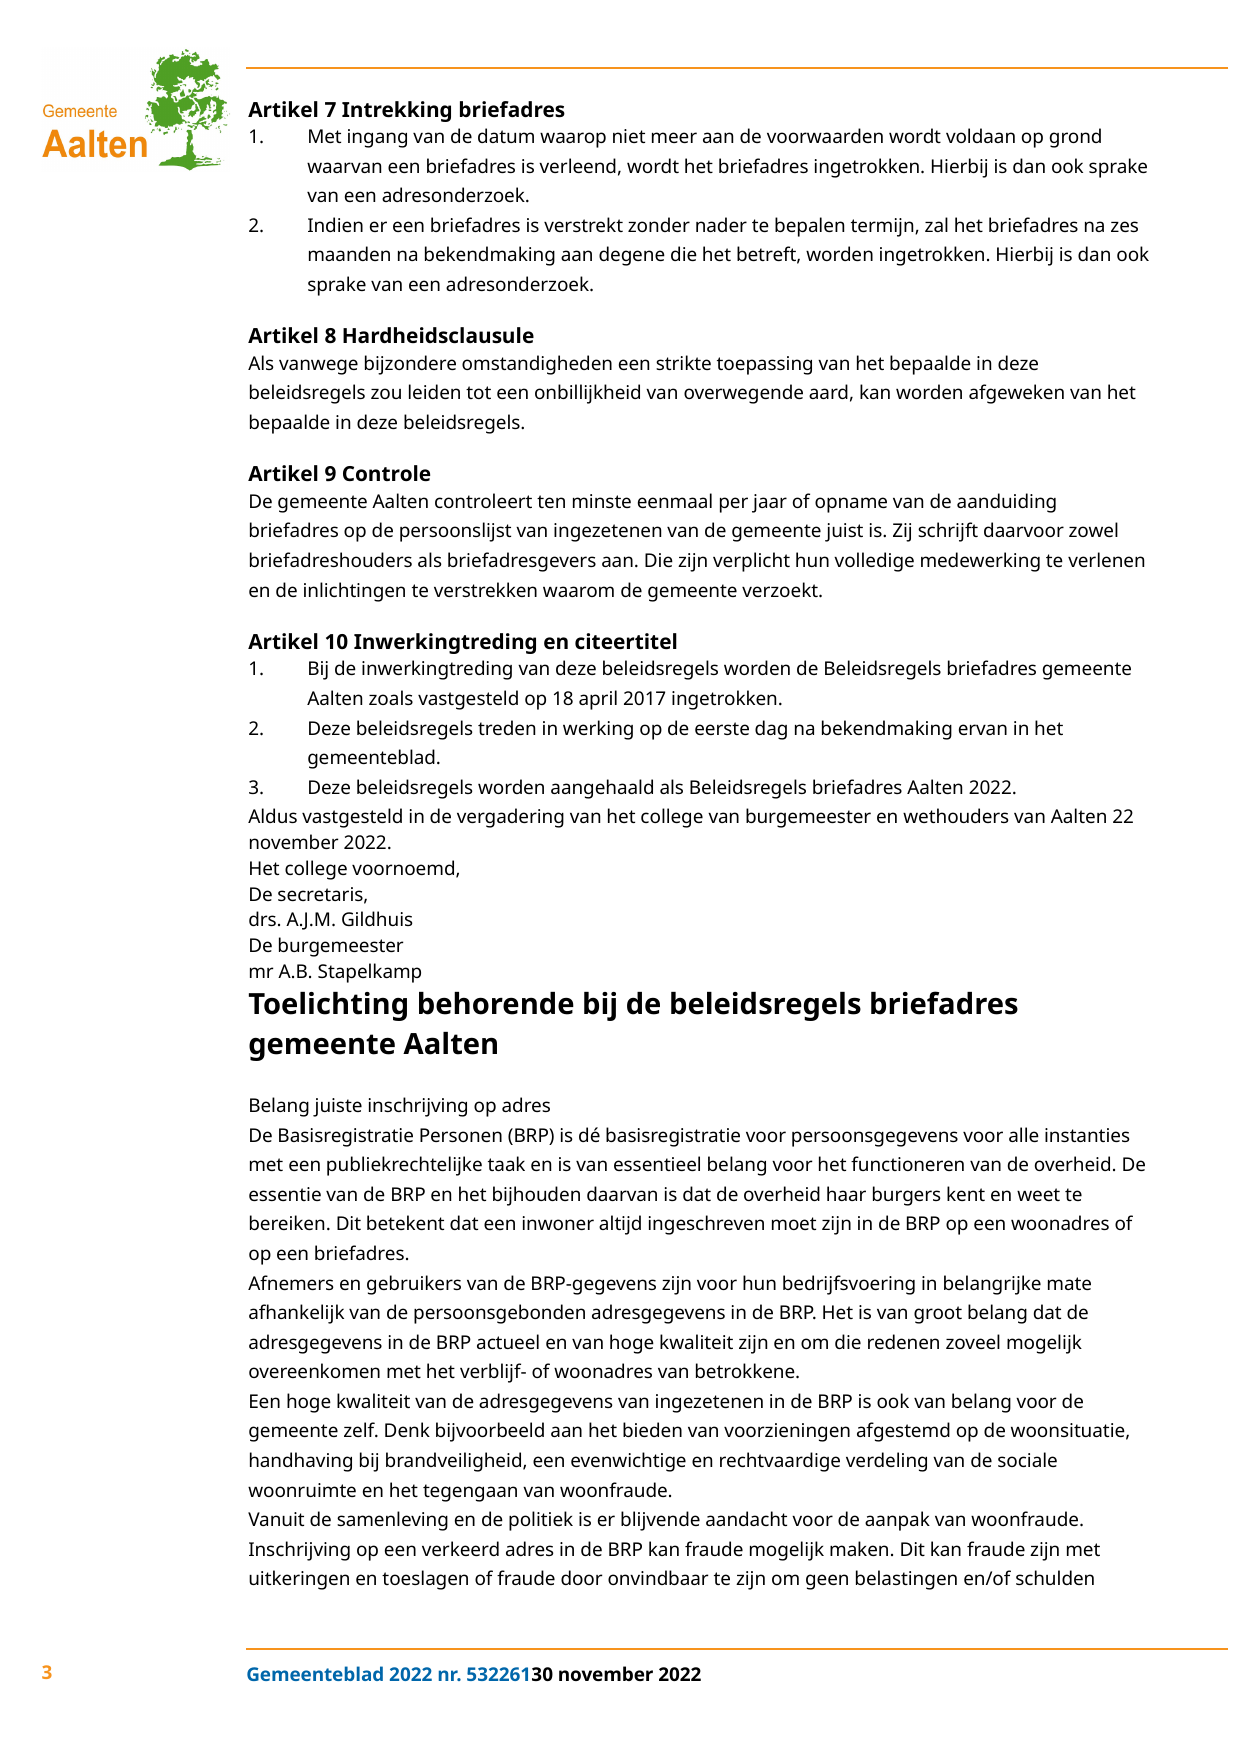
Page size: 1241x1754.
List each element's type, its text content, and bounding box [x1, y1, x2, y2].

text De Basisregistratie Personen (BRP) is dé basisregistratie voor persoonsgegevens voor alle instanties met een publiekrechtelijke taak en is van essentieel belang voor het functioneren van de overheid. De essentie van de BRP en het bijhouden daarvan is dat de overheid haar burgers kent en weet te bereiken. Dit betekent dat een inwoner altijd ingeschreven moet zijn in de BRP op een woonadres of op een briefadres. [248, 1122, 1152, 1266]
text Artikel 9 Controle [248, 459, 1152, 488]
text De burgemeester [248, 932, 1152, 958]
text Belang juiste inschrijving op adres [248, 1092, 1152, 1118]
text Artikel 8 Hardheidsclausule [248, 322, 1152, 350]
list Deze beleidsregels worden aangehaald als Beleidsregels briefadres Aalten 2022. [248, 774, 1152, 800]
picture [41, 47, 231, 172]
text Toelichting behorende bij de beleidsregels briefadres gemeente Aalten [248, 984, 1152, 1063]
text Een hoge kwaliteit van de adresgegevens van ingezetenen in de BRP is ook van belang voor de gemeente zelf. Denk bijvoorbeeld aan het bieden van voorzieningen afgestemd op de woonsituatie, handhaving bij brandveiligheid, een evenwichtige en rechtvaardige verdeling van de sociale woonruimte en het tegengaan van woonfraude. [248, 1388, 1152, 1502]
text Afnemers en gebruikers van de BRP-gegevens zijn voor hun bedrijfsvoering in belangrijke mate afhankelijk van de persoonsgebonden adresgegevens in de BRP. Het is van groot belang dat de adresgegevens in de BRP actueel en van hoge kwaliteit zijn en om die redenen zoveel mogelijk overeenkomen met het verblijf- of woonadres van betrokkene. [248, 1270, 1152, 1384]
text Als vanwege bijzondere omstandigheden een strikte toepassing van het bepaalde in deze beleidsregels zou leiden tot een onbillijkheid van overwegende aard, kan worden afgeweken van het bepaalde in deze beleidsregels. [248, 350, 1152, 435]
text Aldus vastgesteld in de vergadering van het college van burgemeester en wethouders van Aalten 22 november 2022. [248, 803, 1152, 855]
list Indien er een briefadres is verstrekt zonder nader te bepalen termijn, zal het briefadres na zes maanden na bekendmaking aan degene die het betreft, worden ingetrokken. Hierbij is dan ook sprake van een adresonderzoek. [248, 212, 1152, 297]
text mr A.B. Stapelkamp [248, 958, 1152, 984]
text drs. A.J.M. Gildhuis [248, 906, 1152, 932]
text De gemeente Aalten controleert ten minste eenmaal per jaar of opname van de aanduiding briefadres op de persoonslijst van ingezetenen van de gemeente juist is. Zij schrijft daarvoor zowel briefadreshouders als briefadresgevers aan. Die zijn verplicht hun volledige medewerking te verlenen en de inlichtingen te verstrekken waarom de gemeente verzoekt. [248, 488, 1152, 602]
text De secretaris, [248, 881, 1152, 906]
list Deze beleidsregels treden in werking op de eerste dag na bekendmaking ervan in het gemeenteblad. [248, 715, 1152, 770]
text Artikel 10 Inwerkingtreding en citeertitel [248, 627, 1152, 656]
text Het college voornoemd, [248, 855, 1152, 881]
text Artikel 7 Intrekking briefadres [248, 95, 1152, 123]
list Bij de inwerkingtreding van deze beleidsregels worden de Beleidsregels briefadres gemeente Aalten zoals vastgesteld op 18 april 2017 ingetrokken. [248, 656, 1152, 711]
list Met ingang van de datum waarop niet meer aan de voorwaarden wordt voldaan op grond waarvan een briefadres is verleend, wordt het briefadres ingetrokken. Hierbij is dan ook sprake van een adresonderzoek. [248, 123, 1152, 208]
text Vanuit de samenleving en de politiek is er blijvende aandacht voor de aanpak van woonfraude. Inschrijving op een verkeerd adres in de BRP kan fraude mogelijk maken. Dit kan fraude zijn met uitkeringen en toeslagen of fraude door onvindbaar te zijn om geen belastingen en/of schulden [248, 1506, 1152, 1591]
